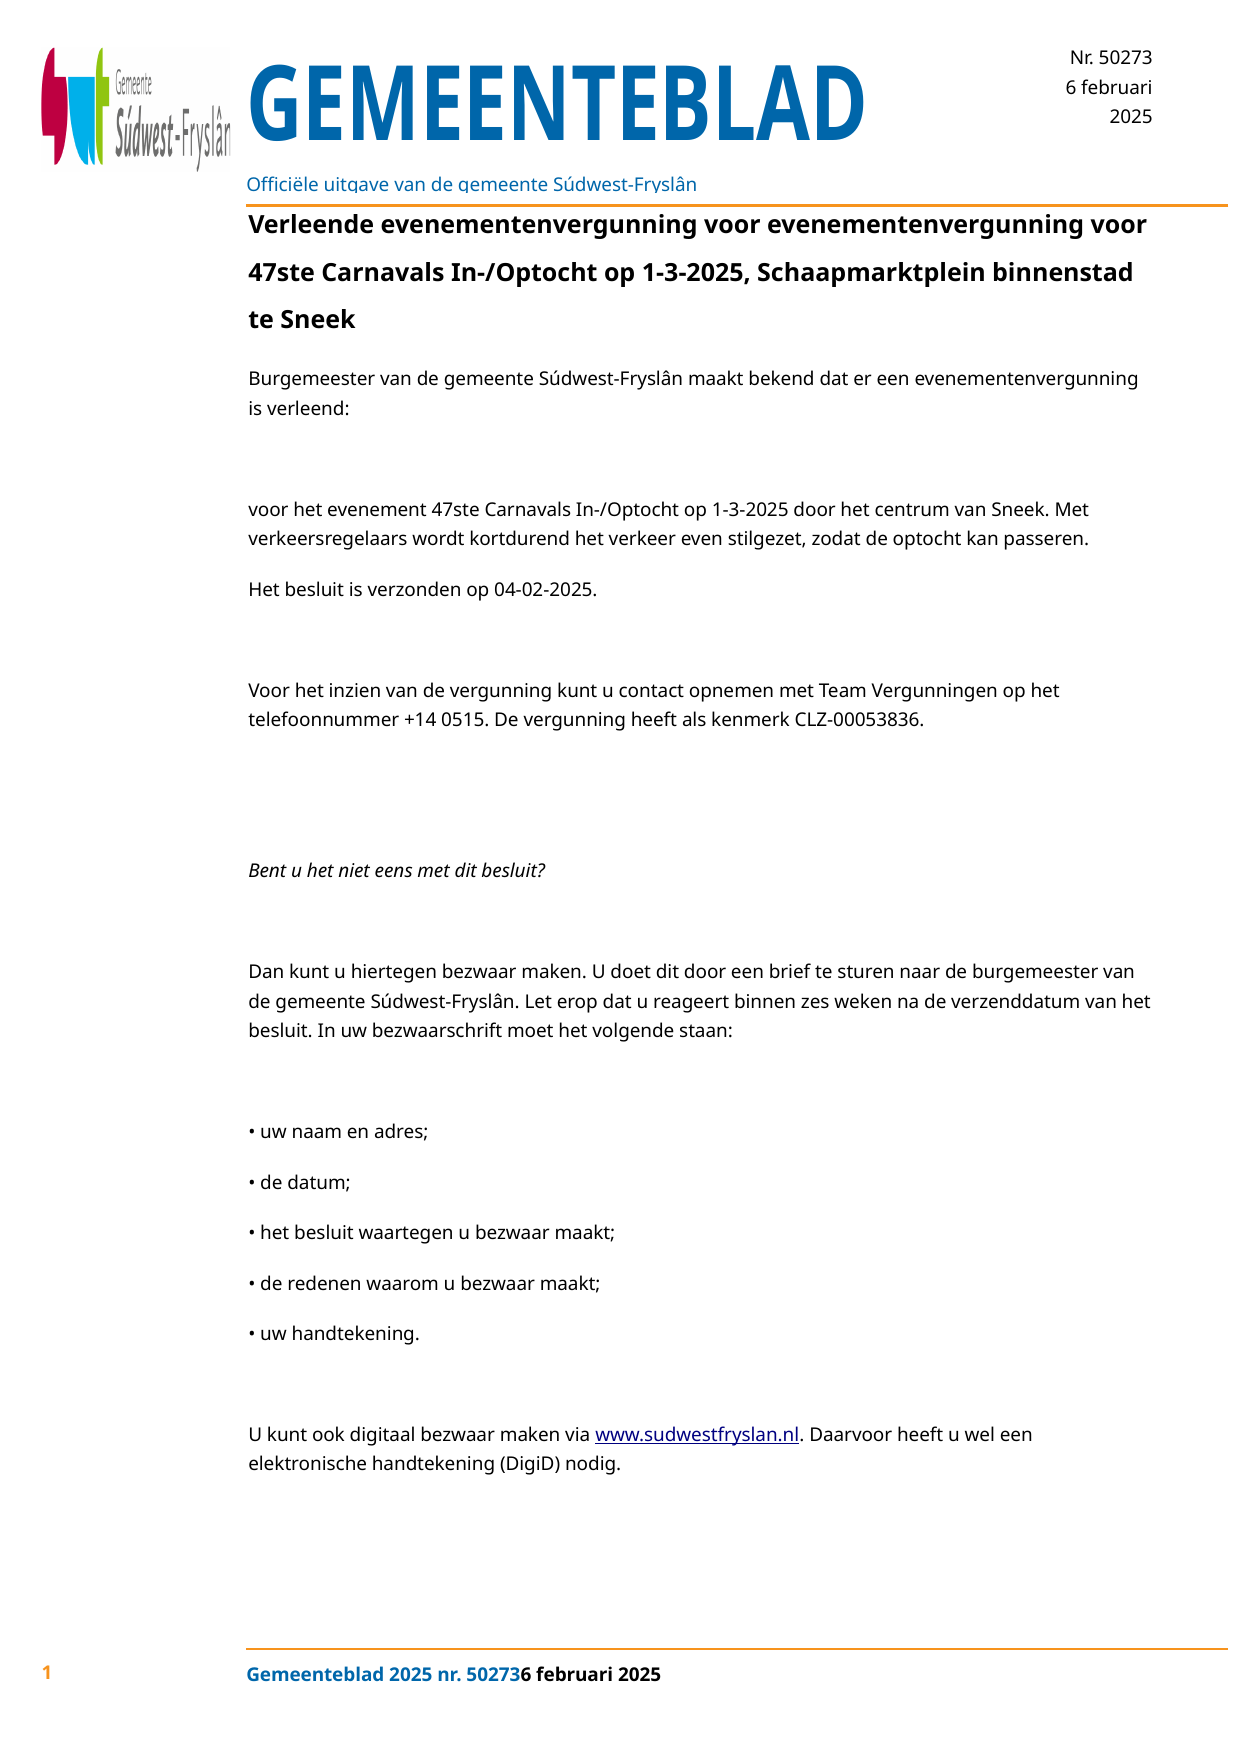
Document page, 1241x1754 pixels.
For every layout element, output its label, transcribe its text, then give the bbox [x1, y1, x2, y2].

text • het besluit waartegen u bezwaar maakt; [248, 1219, 1152, 1245]
text Het besluit is verzonden op 04-02-2025. [248, 576, 1152, 602]
text Bent u het niet eens met dit besluit? [248, 858, 1152, 883]
picture [41, 47, 231, 172]
text voor het evenement 47ste Carnavals In-/Optocht op 1-3-2025 door het centrum van Sneek. Met verkeersregelaars wordt kortdurend het verkeer even stilgezet, zodat de optocht kan passeren. [248, 496, 1152, 551]
text Voor het inzien van de vergunning kunt u contact opnemen met Team Vergunningen op het telefoonnummer +14 0515. De vergunning heeft als kenmerk CLZ-00053836. [248, 677, 1152, 732]
text Burgemeester van de gemeente Súdwest-Fryslân maakt bekend dat er een evenementenvergunning is verleend: [248, 366, 1152, 421]
text • uw naam en adres; [248, 1118, 1152, 1144]
text Dan kunt u hiertegen bezwaar maken. U doet dit door een brief te sturen naar de burgemeester van de gemeente Súdwest-Fryslân. Let erop dat u reageert binnen zes weken na de verzenddatum van het besluit. In uw bezwaarschrift moet het volgende staan: [248, 958, 1152, 1043]
text Verleende evenementenvergunning voor evenementenvergunning voor 47ste Carnavals In-/Optocht op 1-3-2025, Schaapmarktplein binnenstad te Sneek [248, 207, 1152, 336]
text • de redenen waarom u bezwaar maakt; [248, 1270, 1152, 1295]
text • uw handtekening. [248, 1320, 1152, 1346]
text • de datum; [248, 1169, 1152, 1194]
text U kunt ook digitaal bezwaar maken via www.sudwestfryslan.nl. Daarvoor heeft u wel een elektronische handtekening (DigiD) nodig. [248, 1421, 1152, 1476]
